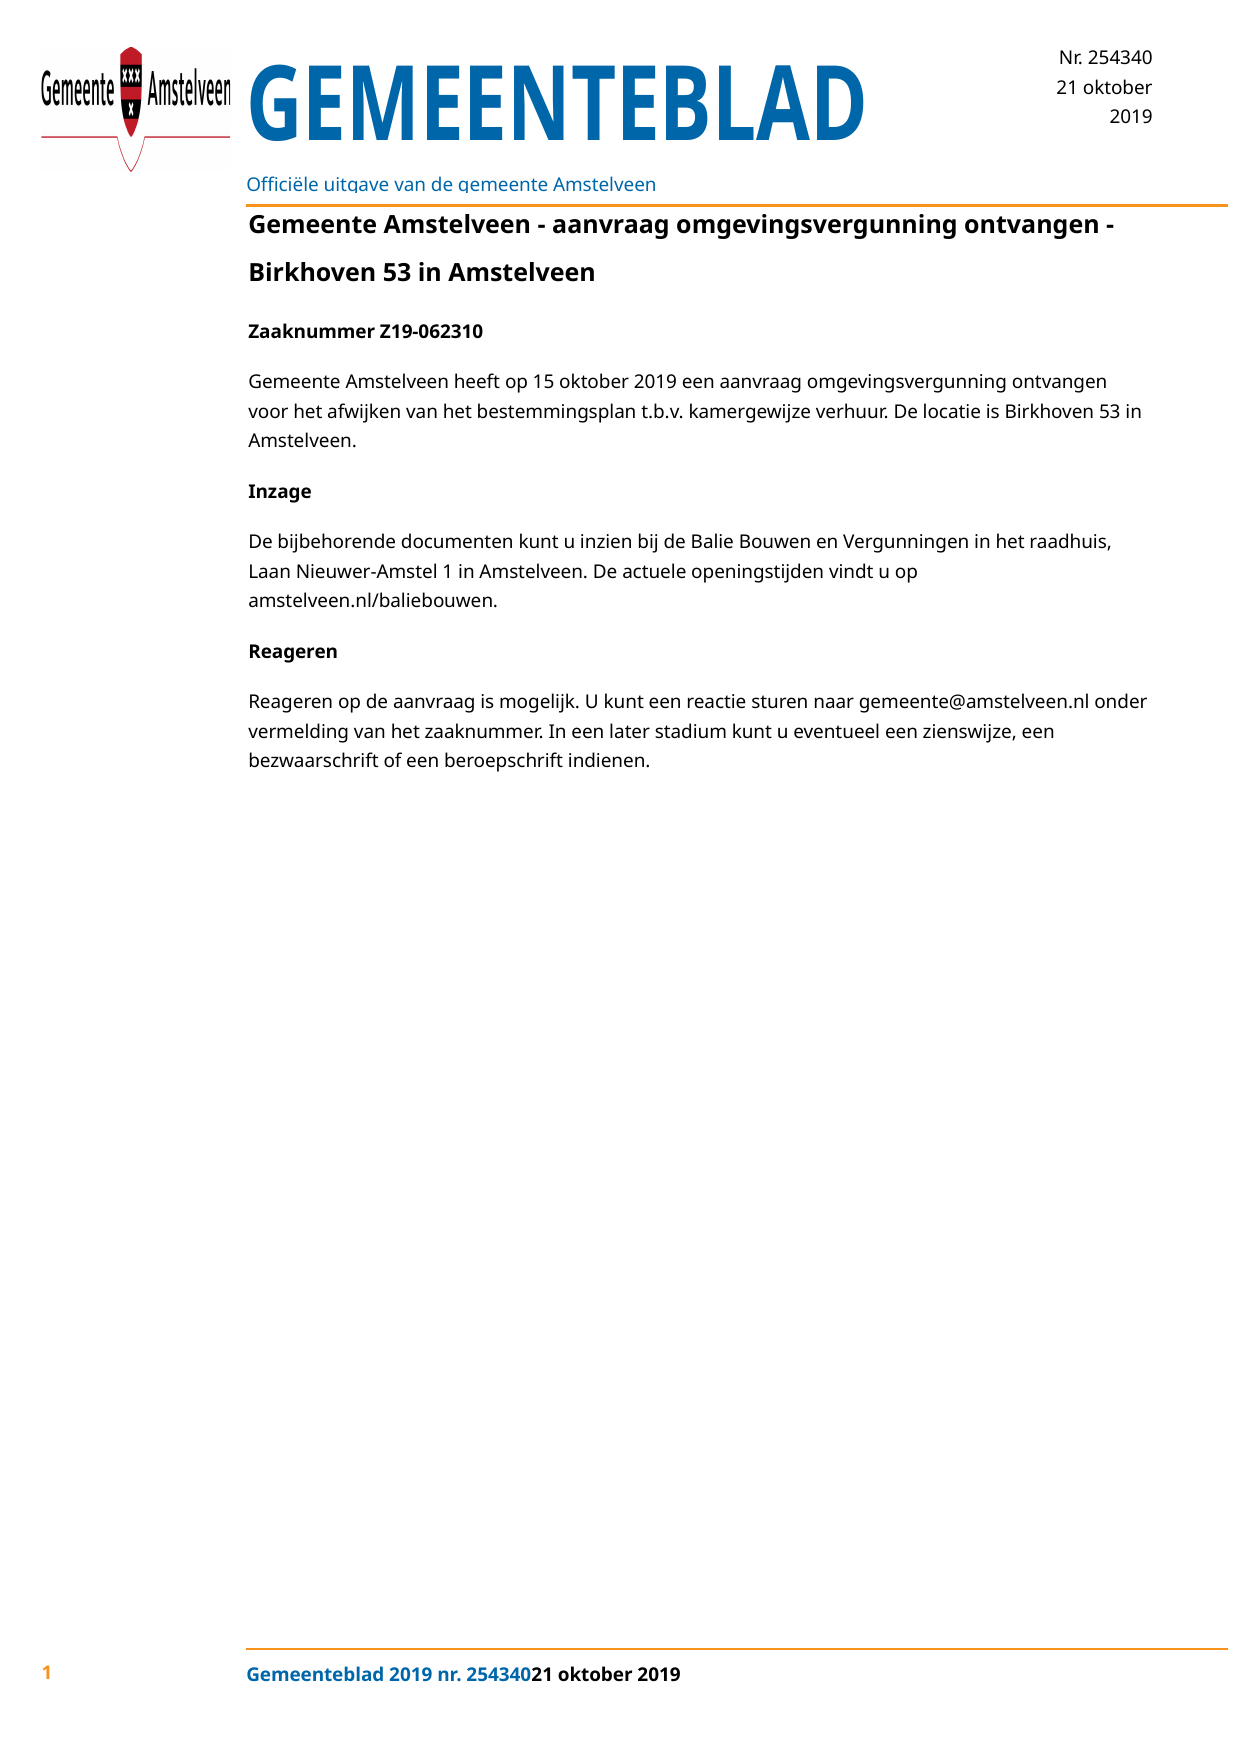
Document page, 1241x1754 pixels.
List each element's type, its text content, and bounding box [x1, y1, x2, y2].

text Gemeente Amstelveen - aanvraag omgevingsvergunning ontvangen - Birkhoven 53 in Amstelveen [248, 207, 1152, 288]
text Reageren op de aanvraag is mogelijk. U kunt een reactie sturen naar gemeente@amstelveen.nl onder vermelding van het zaaknummer. In een later stadium kunt u eventueel een zienswijze, een bezwaarschrift of een beroepschrift indienen. [248, 688, 1152, 773]
text Zaaknummer Z19-062310 [248, 318, 1152, 344]
text Reageren [248, 638, 1152, 664]
text Gemeente Amstelveen heeft op 15 oktober 2019 een aanvraag omgevingsvergunning ontvangen voor het afwijken van het bestemmingsplan t.b.v. kamergewijze verhuur. De locatie is Birkhoven 53 in Amstelveen. [248, 368, 1152, 453]
text De bijbehorende documenten kunt u inzien bij de Balie Bouwen en Vergunningen in het raadhuis, Laan Nieuwer-Amstel 1 in Amstelveen. De actuele openingstijden vindt u op amstelveen.nl/baliebouwen. [248, 528, 1152, 613]
text Inzage [248, 478, 1152, 504]
picture [41, 47, 231, 172]
